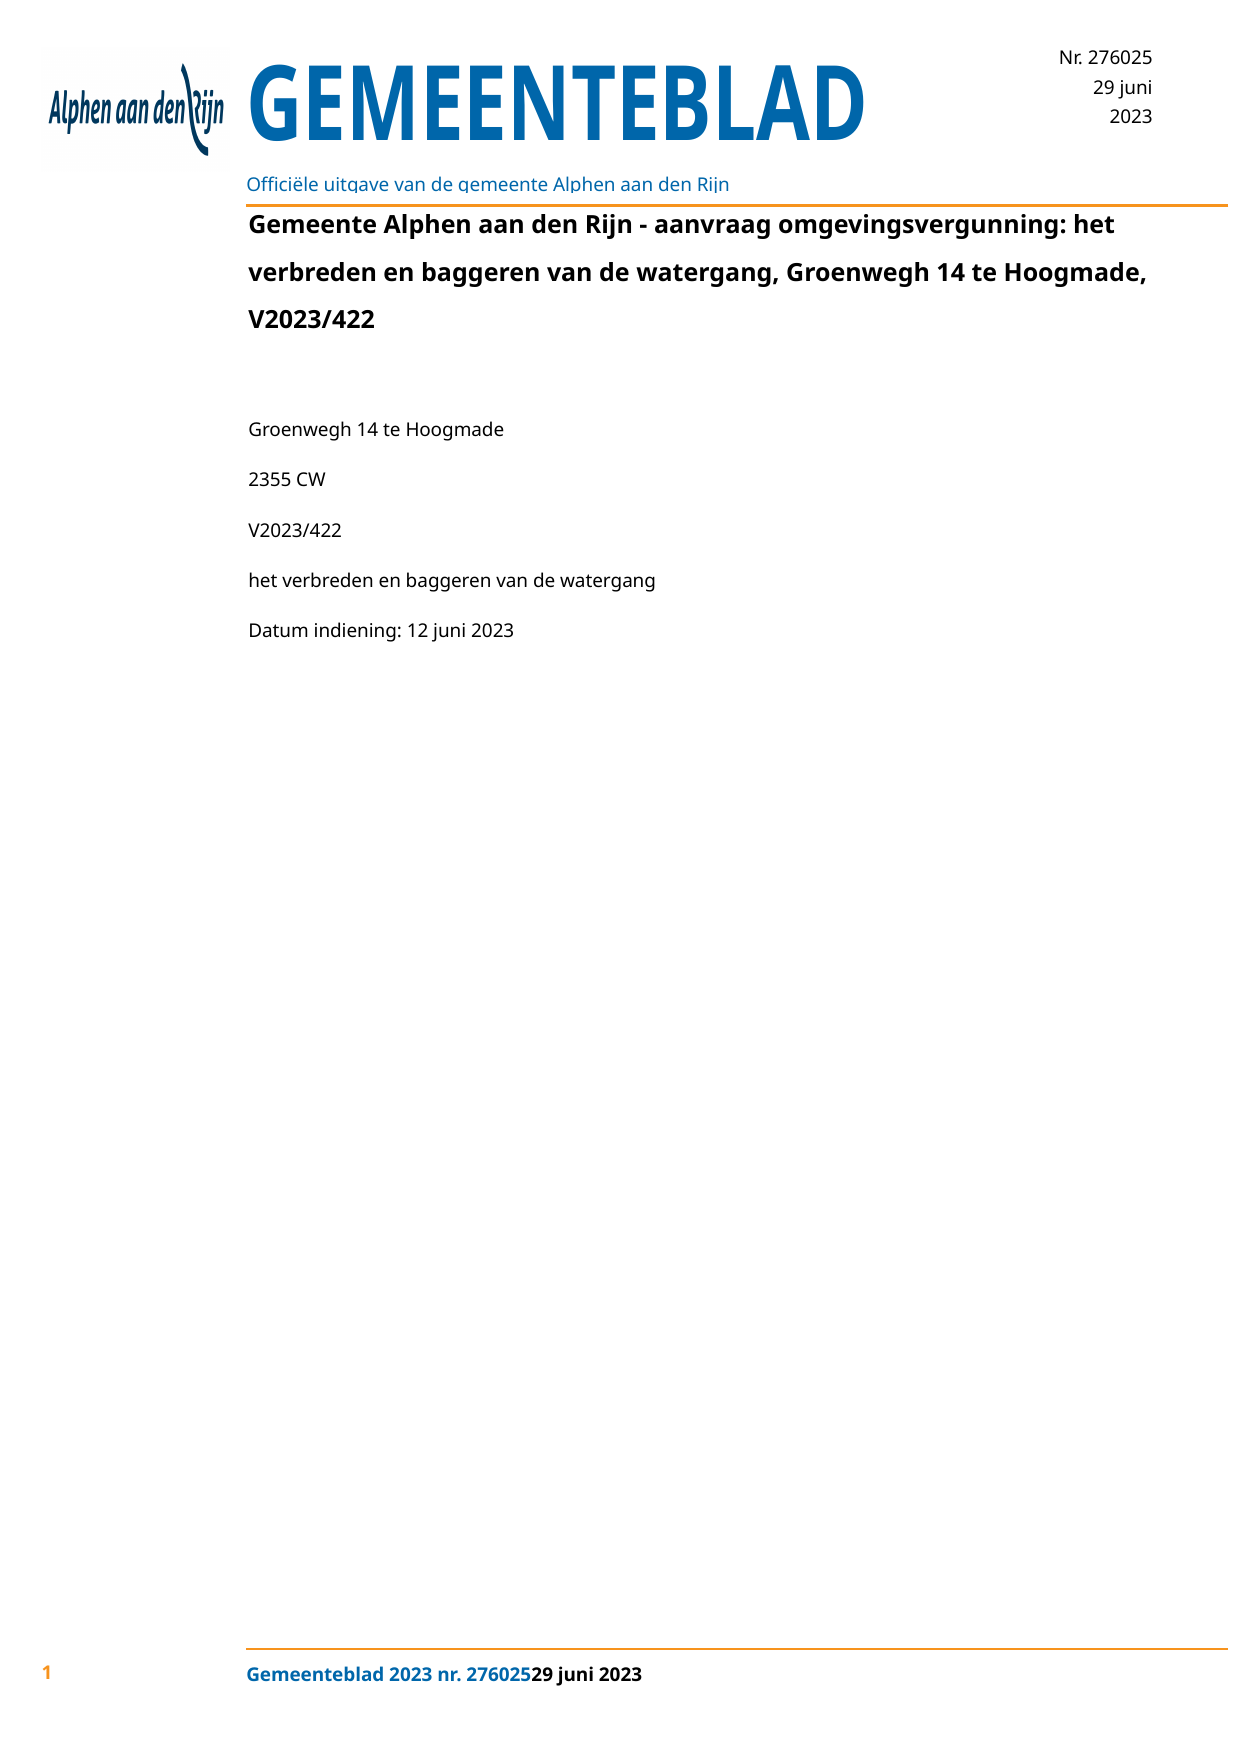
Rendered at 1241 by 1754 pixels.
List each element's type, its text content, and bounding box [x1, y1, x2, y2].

picture [41, 47, 231, 172]
text Gemeente Alphen aan den Rijn - aanvraag omgevingsvergunning: het verbreden en baggeren van de watergang, Groenwegh 14 te Hoogmade, V2023/422 [248, 207, 1152, 336]
text V2023/422 [248, 517, 1152, 542]
text Datum indiening: 12 juni 2023 [248, 618, 1152, 643]
text het verbreden en baggeren van de watergang [248, 567, 1152, 593]
text 2355 CW [248, 466, 1152, 492]
text Groenwegh 14 te Hoogmade [248, 416, 1152, 442]
